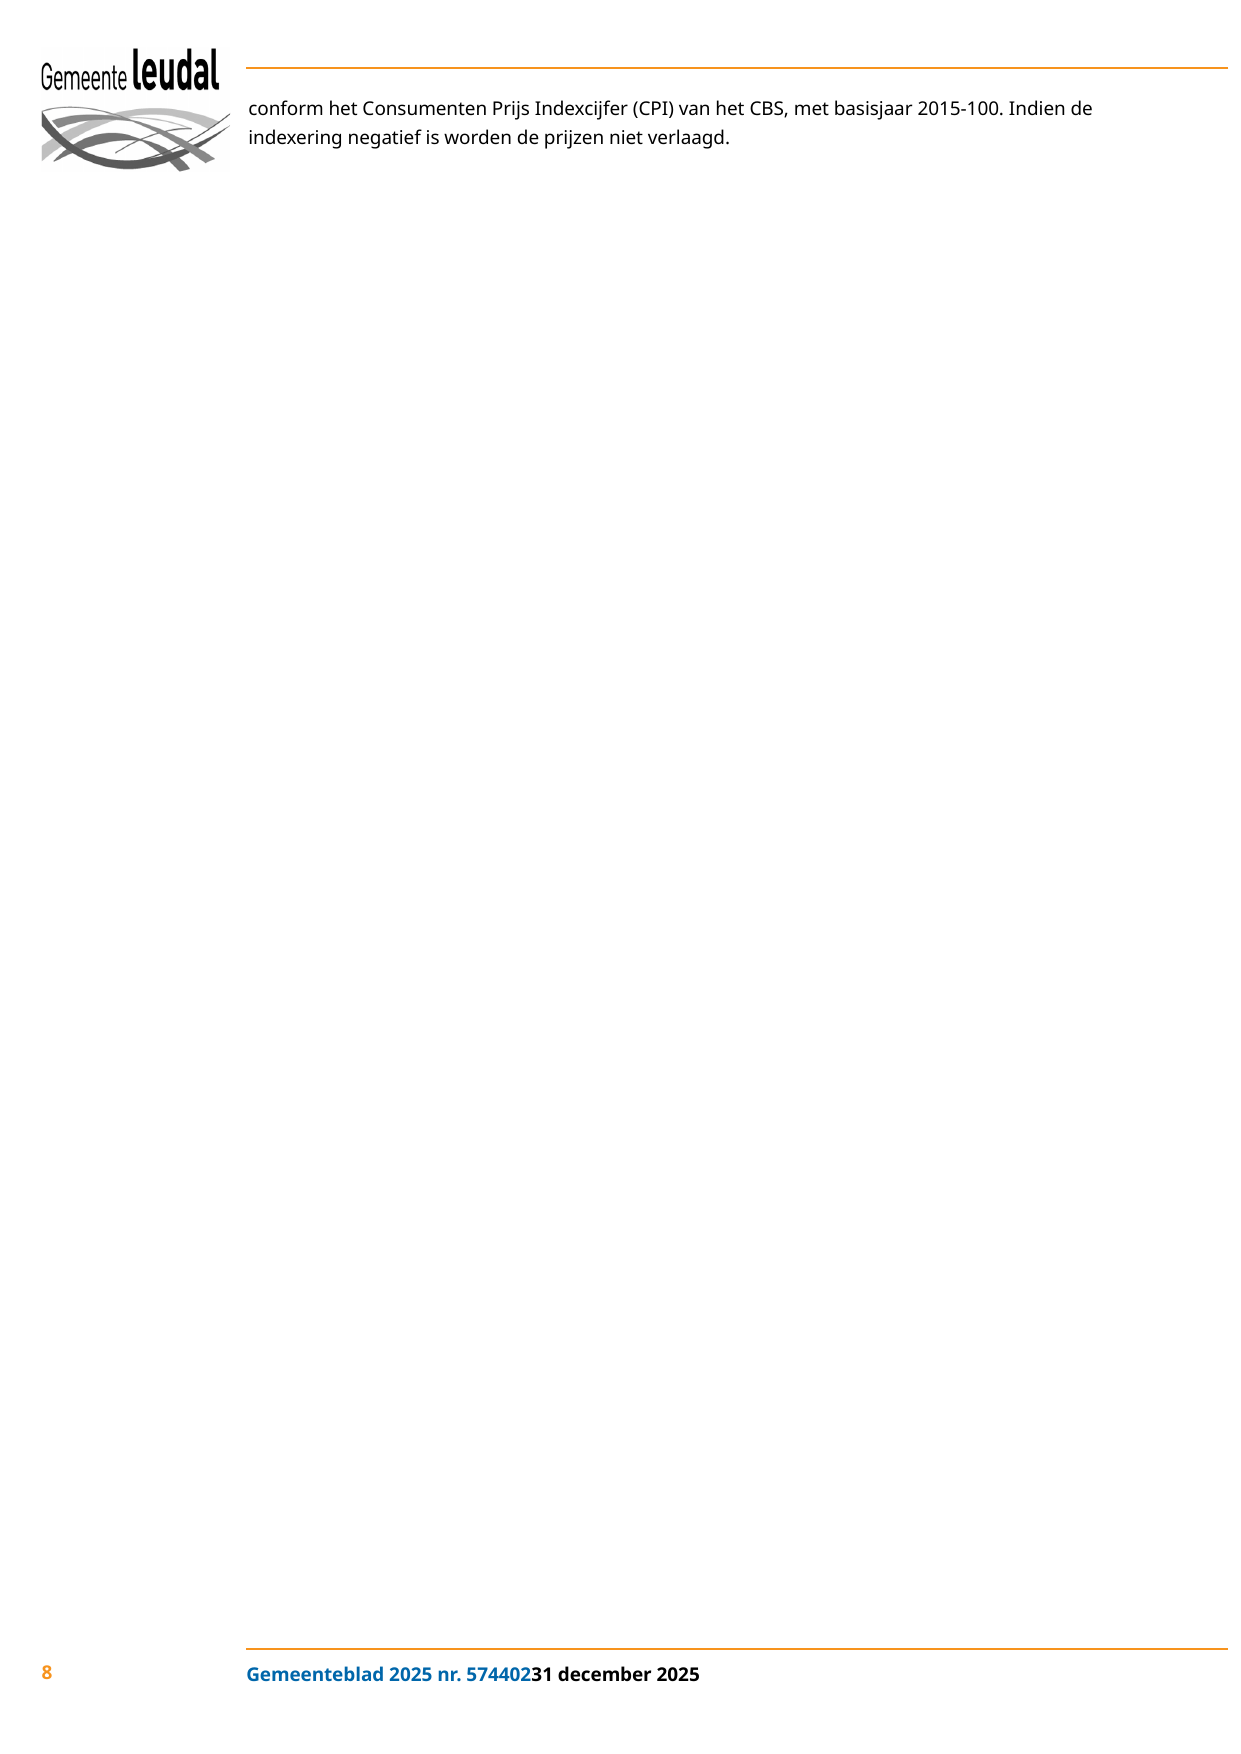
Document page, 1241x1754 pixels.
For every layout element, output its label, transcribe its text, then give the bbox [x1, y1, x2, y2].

text conform het Consumenten Prijs Indexcijfer (CPI) van het CBS, met basisjaar 2015-100. Indien de indexering negatief is worden de prijzen niet verlaagd. [248, 95, 1152, 150]
picture [41, 47, 231, 172]
